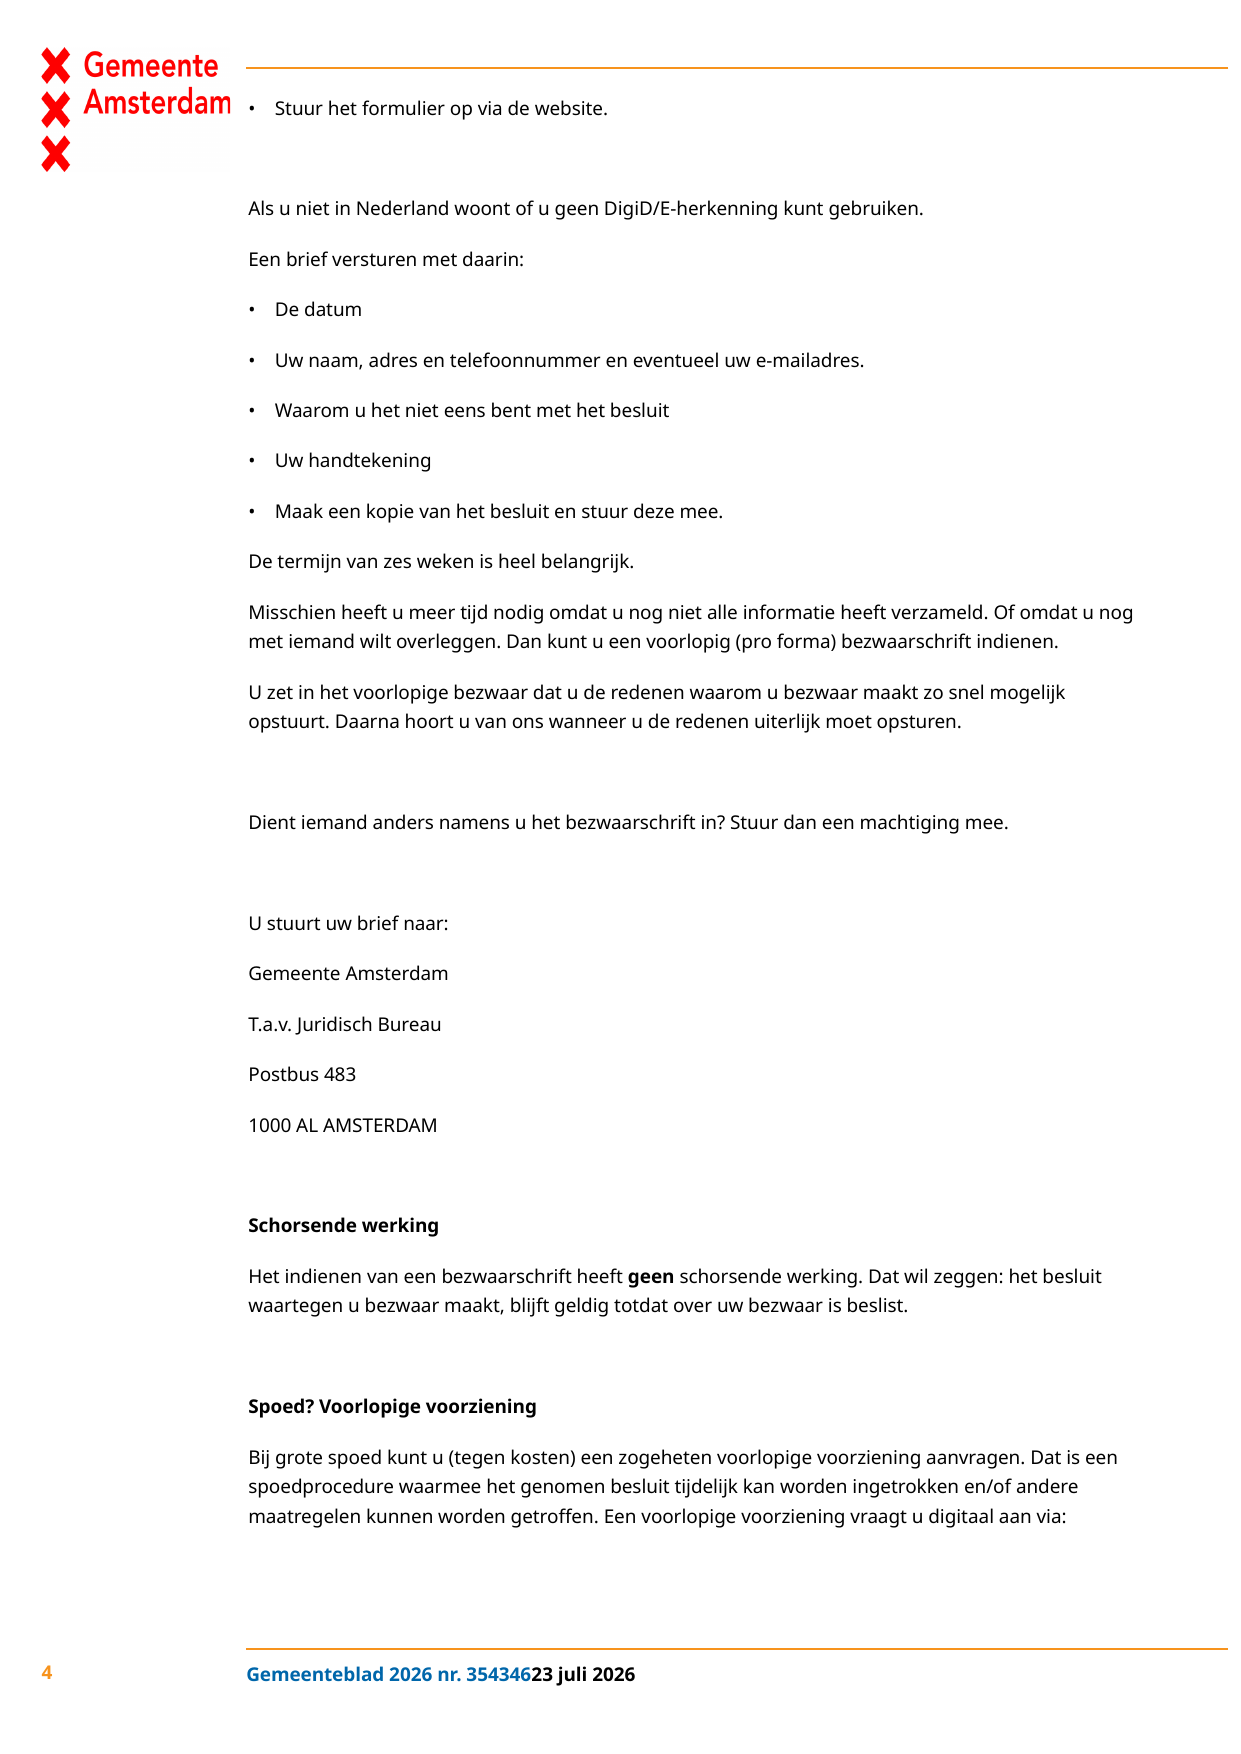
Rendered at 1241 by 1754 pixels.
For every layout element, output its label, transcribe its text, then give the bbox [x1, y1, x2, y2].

text Gemeente Amsterdam [248, 961, 1152, 986]
text • Waarom u het niet eens bent met het besluit [248, 397, 1152, 423]
text • Uw handtekening [248, 448, 1152, 473]
picture [41, 47, 231, 172]
text De termijn van zes weken is heel belangrijk. [248, 548, 1152, 574]
text • Maak een kopie van het besluit en stuur deze mee. [248, 498, 1152, 524]
text U stuurt uw brief naar: [248, 910, 1152, 936]
text Een brief versturen met daarin: [248, 246, 1152, 272]
text T.a.v. Juridisch Bureau [248, 1011, 1152, 1037]
text • Stuur het formulier op via de website. [248, 95, 1152, 121]
text Bij grote spoed kunt u (tegen kosten) een zogeheten voorlopige voorziening aanvragen. Dat is een spoedprocedure waarmee het genomen besluit tijdelijk kan worden ingetrokken en/of andere maatregelen kunnen worden getroffen. Een voorlopige voorziening vraagt u digitaal aan via: [248, 1444, 1152, 1529]
text Spoed? Voorlopige voorziening [248, 1393, 1152, 1419]
text Schorsende werking [248, 1213, 1152, 1238]
text Dient iemand anders namens u het bezwaarschrift in? Stuur dan een machtiging mee. [248, 809, 1152, 835]
text Postbus 483 [248, 1061, 1152, 1087]
text Het indienen van een bezwaarschrift heeft geen schorsende werking. Dat wil zeggen: het besluit waartegen u bezwaar maakt, blijft geldig totdat over uw bezwaar is beslist. [248, 1263, 1152, 1318]
text U zet in het voorlopige bezwaar dat u de redenen waarom u bezwaar maakt zo snel mogelijk opstuurt. Daarna hoort u van ons wanneer u de redenen uiterlijk moet opsturen. [248, 679, 1152, 734]
text Als u niet in Nederland woont of u geen DigiD/E-herkenning kunt gebruiken. [248, 196, 1152, 221]
text Misschien heeft u meer tijd nodig omdat u nog niet alle informatie heeft verzameld. Of omdat u nog met iemand wilt overleggen. Dan kunt u een voorlopig (pro forma) bezwaarschrift indienen. [248, 599, 1152, 654]
text 1000 AL AMSTERDAM [248, 1112, 1152, 1138]
text • Uw naam, adres en telefoonnummer en eventueel uw e-mailadres. [248, 347, 1152, 373]
text • De datum [248, 296, 1152, 322]
